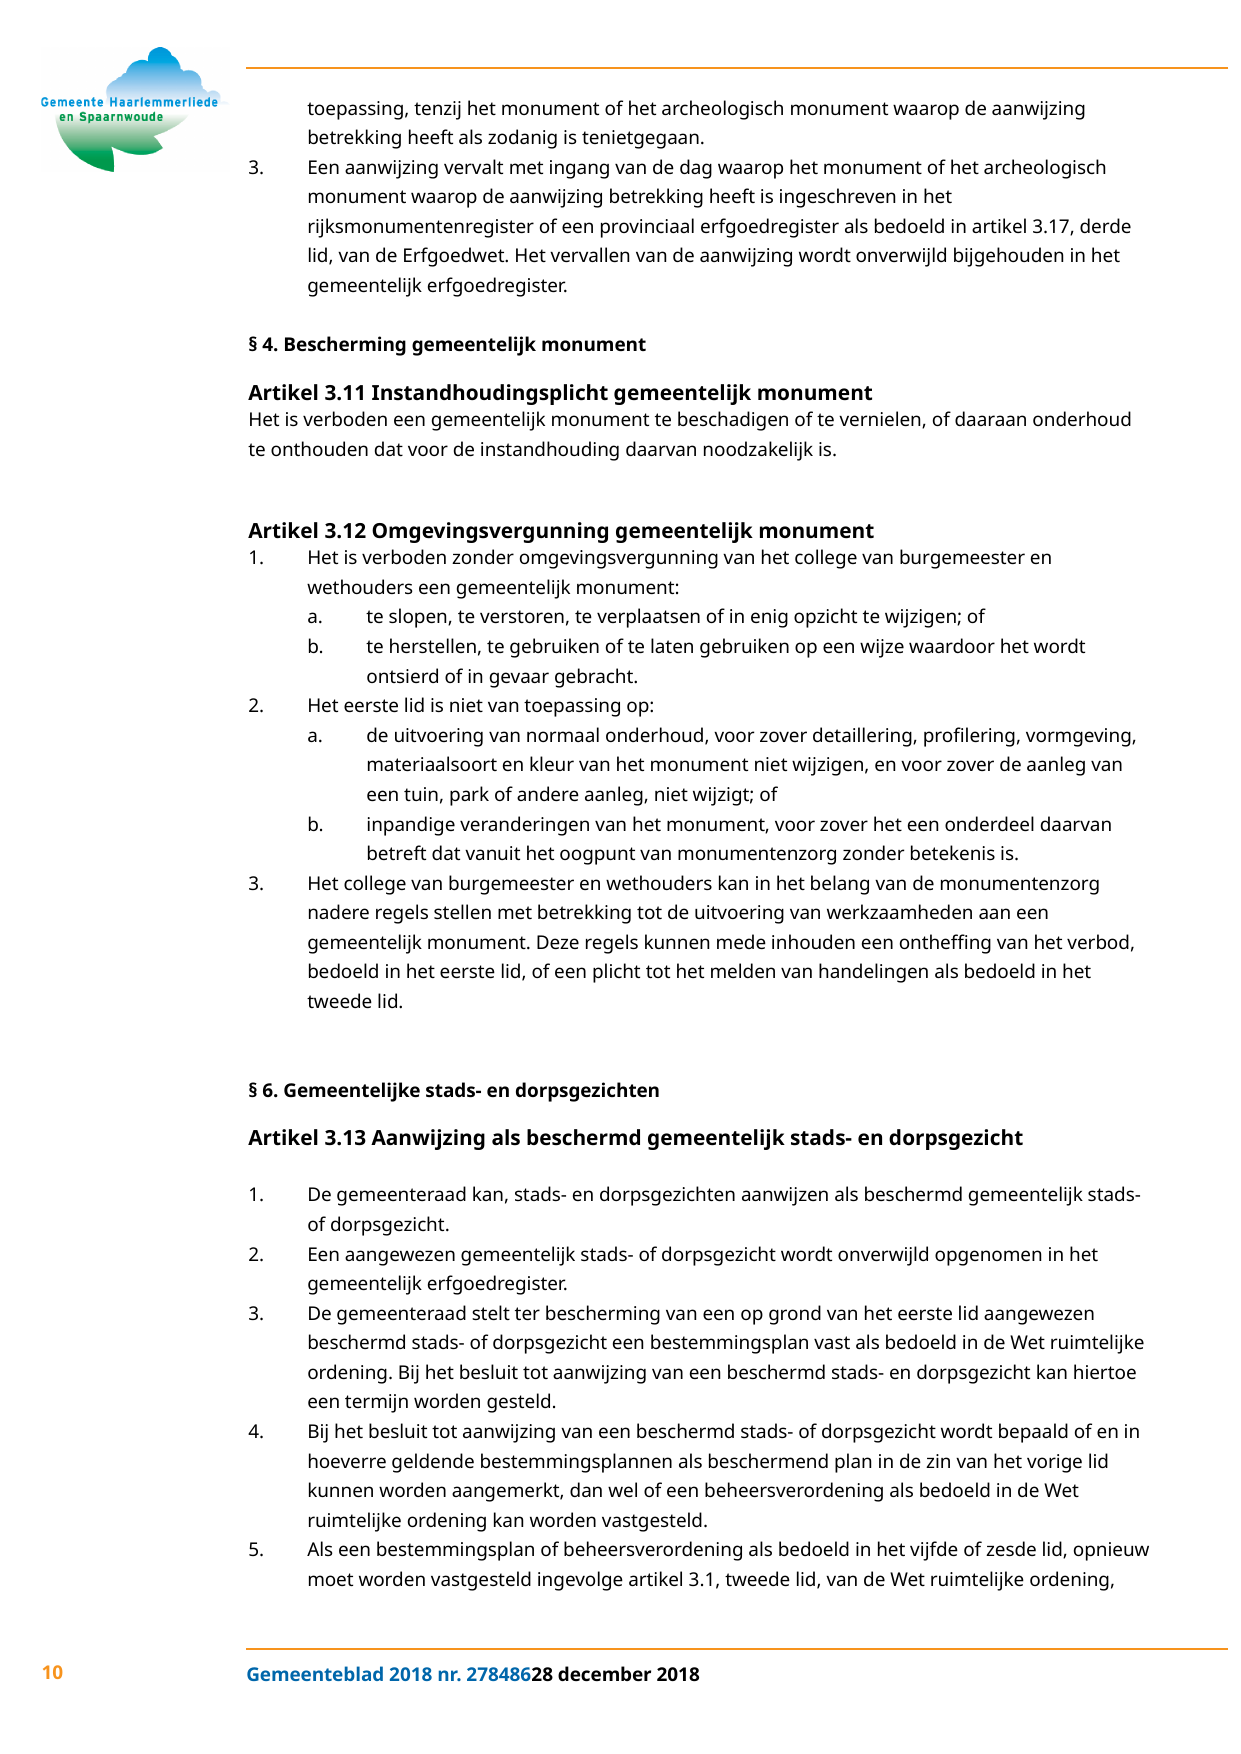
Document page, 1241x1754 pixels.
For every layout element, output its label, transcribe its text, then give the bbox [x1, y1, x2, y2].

list Het college van burgemeester en wethouders kan in het belang van de monumentenzorg nadere regels stellen met betrekking tot de uitvoering van werkzaamheden aan een gemeentelijk monument. Deze regels kunnen mede inhouden een ontheffing van het verbod, bedoeld in het eerste lid, of een plicht tot het melden van handelingen als bedoeld in het tweede lid. [248, 870, 1152, 1014]
list De gemeenteraad kan, stads- en dorpsgezichten aanwijzen als beschermd gemeentelijk stads- of dorpsgezicht. [248, 1182, 1152, 1237]
picture [41, 47, 231, 172]
list Het eerste lid is niet van toepassing op: [248, 692, 1152, 718]
list te herstellen, te gebruiken of te laten gebruiken op een wijze waardoor het wordt ontsierd of in gevaar gebracht. [307, 633, 1152, 688]
list Bij het besluit tot aanwijzing van een beschermd stads- of dorpsgezicht wordt bepaald of en in hoeverre geldende bestemmingsplannen als beschermend plan in de zin van het vorige lid kunnen worden aangemerkt, dan wel of een beheersverordening als bedoeld in de Wet ruimtelijke ordening kan worden vastgesteld. [248, 1418, 1152, 1533]
list Het is verboden zonder omgevingsvergunning van het college van burgemeester en wethouders een gemeentelijk monument: [248, 544, 1152, 600]
list toepassing, tenzij het monument of het archeologisch monument waarop de aanwijzing betrekking heeft als zodanig is tenietgegaan. [248, 95, 1152, 150]
list Als een bestemmingsplan of beheersverordening als bedoeld in het vijfde of zesde lid, opnieuw moet worden vastgesteld ingevolge artikel 3.1, tweede lid, van de Wet ruimtelijke ordening, [248, 1537, 1152, 1592]
list te slopen, te verstoren, te verplaatsen of in enig opzicht te wijzigen; of [307, 604, 1152, 629]
text Artikel 3.13 Aanwijzing als beschermd gemeentelijk stads- en dorpsgezicht [248, 1123, 1152, 1152]
text § 6. Gemeentelijke stads- en dorpsgezichten [248, 1077, 1152, 1103]
list Een aanwijzing vervalt met ingang van de dag waarop het monument of het archeologisch monument waarop de aanwijzing betrekking heeft is ingeschreven in het rijksmonumentenregister of een provinciaal erfgoedregister als bedoeld in artikel 3.17, derde lid, van de Erfgoedwet. Het vervallen van de aanwijzing wordt onverwijld bijgehouden in het gemeentelijk erfgoedregister. [248, 154, 1152, 298]
text Artikel 3.11 Instandhoudingsplicht gemeentelijk monument [248, 378, 1152, 406]
list De gemeenteraad stelt ter bescherming van een op grond van het eerste lid aangewezen beschermd stads- of dorpsgezicht een bestemmingsplan vast als bedoeld in de Wet ruimtelijke ordening. Bij het besluit tot aanwijzing van een beschermd stads- en dorpsgezicht kan hiertoe een termijn worden gesteld. [248, 1300, 1152, 1414]
list inpandige veranderingen van het monument, voor zover het een onderdeel daarvan betreft dat vanuit het oogpunt van monumentenzorg zonder betekenis is. [307, 811, 1152, 866]
text Artikel 3.12 Omgevingsvergunning gemeentelijk monument [248, 516, 1152, 544]
list de uitvoering van normaal onderhoud, voor zover detaillering, profilering, vormgeving, materiaalsoort en kleur van het monument niet wijzigen, en voor zover de aanleg van een tuin, park of andere aanleg, niet wijzigt; of [307, 722, 1152, 807]
text Het is verboden een gemeentelijk monument te beschadigen of te vernielen, of daaraan onderhoud te onthouden dat voor de instandhouding daarvan noodzakelijk is. [248, 406, 1152, 462]
list Een aangewezen gemeentelijk stads- of dorpsgezicht wordt onverwijld opgenomen in het gemeentelijk erfgoedregister. [248, 1241, 1152, 1296]
text § 4. Bescherming gemeentelijk monument [248, 331, 1152, 357]
